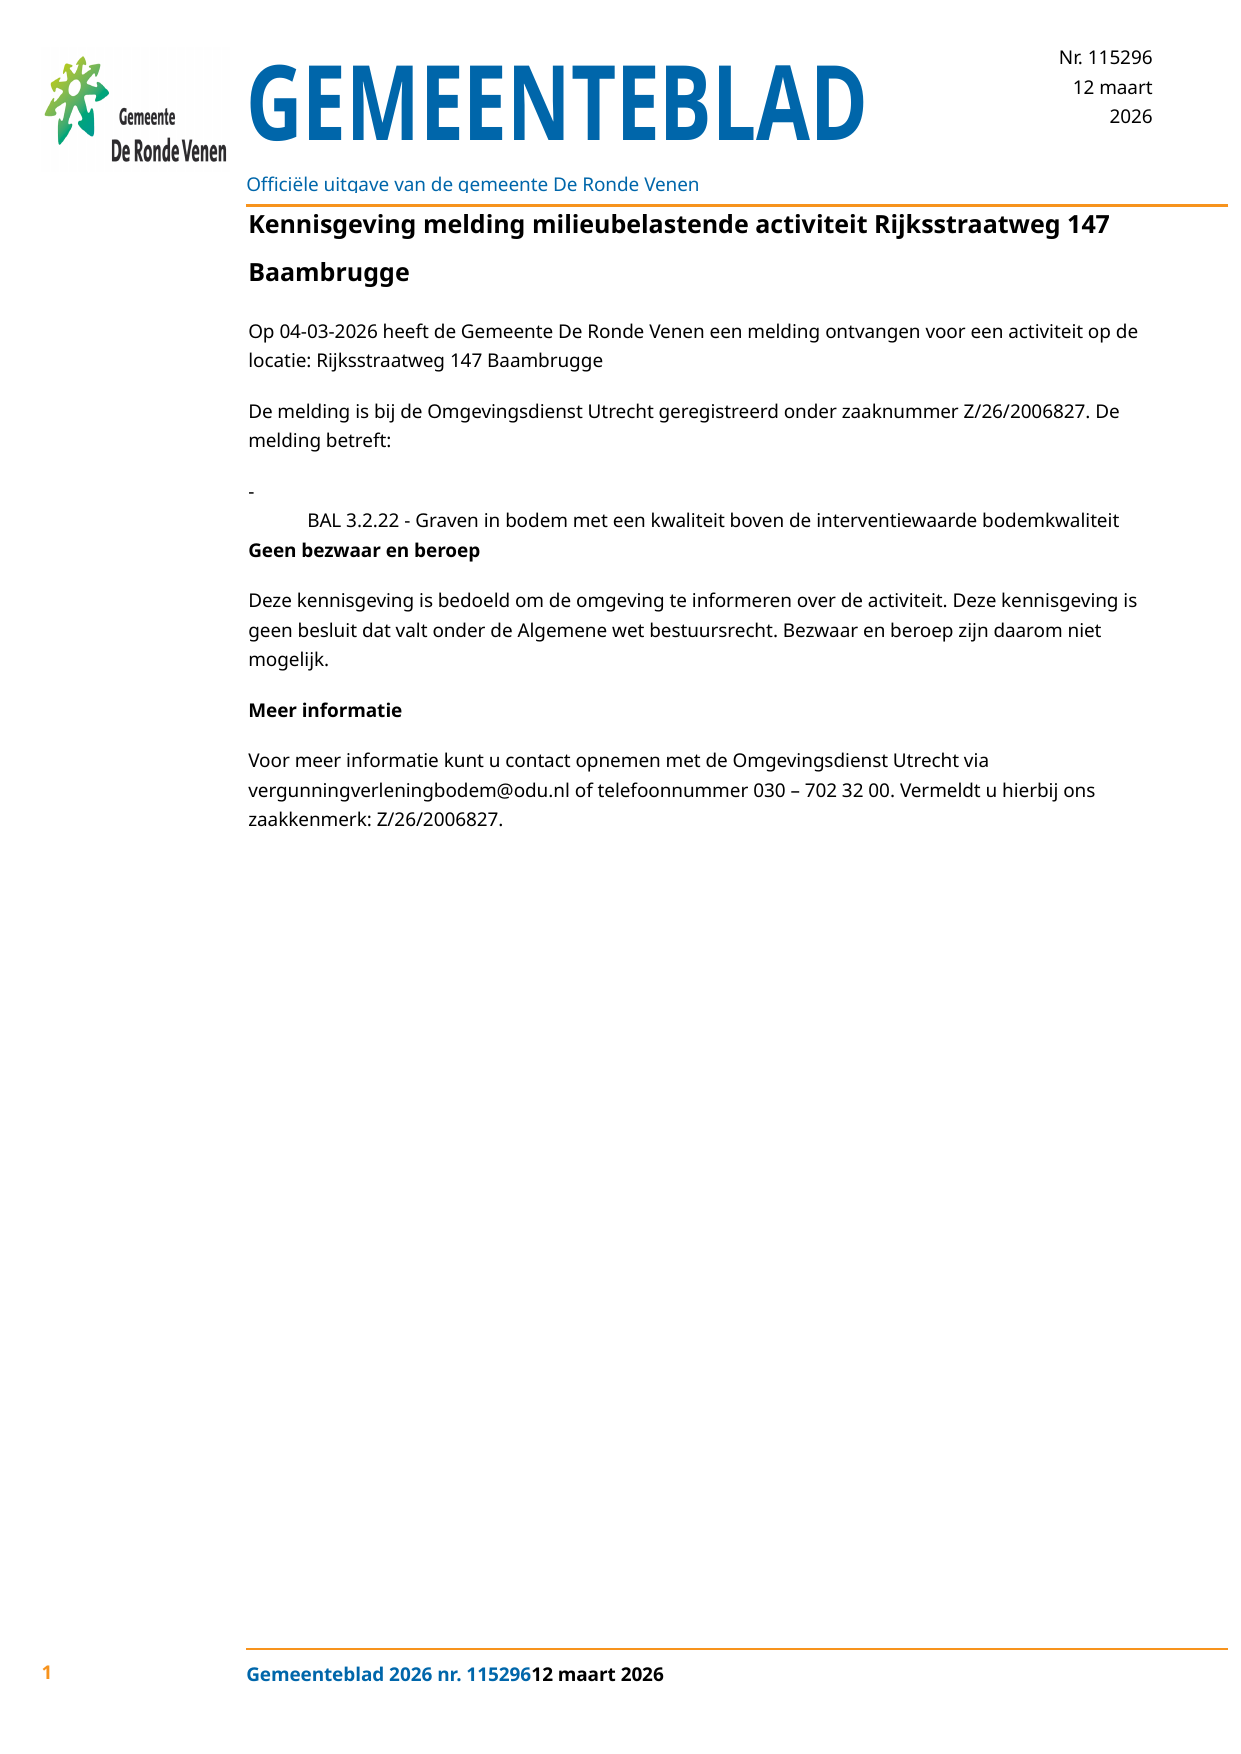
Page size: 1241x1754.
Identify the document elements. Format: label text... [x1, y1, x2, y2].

text Voor meer informatie kunt u contact opnemen met de Omgevingsdienst Utrecht via vergunningverleningbodem@odu.nl of telefoonnummer 030 – 702 32 00. Vermeldt u hierbij ons zaakkenmerk: Z/26/2006827. [248, 747, 1152, 832]
list BAL 3.2.22 - Graven in bodem met een kwaliteit boven de interventiewaarde bodemkwaliteit [248, 507, 1152, 533]
text Meer informatie [248, 697, 1152, 723]
text De melding is bij de Omgevingsdienst Utrecht geregistreerd onder zaaknummer Z/26/2006827. De melding betreft: [248, 398, 1152, 453]
text Kennisgeving melding milieubelastende activiteit Rijksstraatweg 147 Baambrugge [248, 207, 1152, 288]
text Op 04-03-2026 heeft de Gemeente De Ronde Venen een melding ontvangen voor een activiteit op de locatie: Rijksstraatweg 147 Baambrugge [248, 318, 1152, 373]
text Geen bezwaar en beroep [248, 537, 1152, 563]
text Deze kennisgeving is bedoeld om de omgeving te informeren over de activiteit. Deze kennisgeving is geen besluit dat valt onder de Algemene wet bestuursrecht. Bezwaar en beroep zijn daarom niet mogelijk. [248, 587, 1152, 672]
picture [41, 47, 231, 172]
